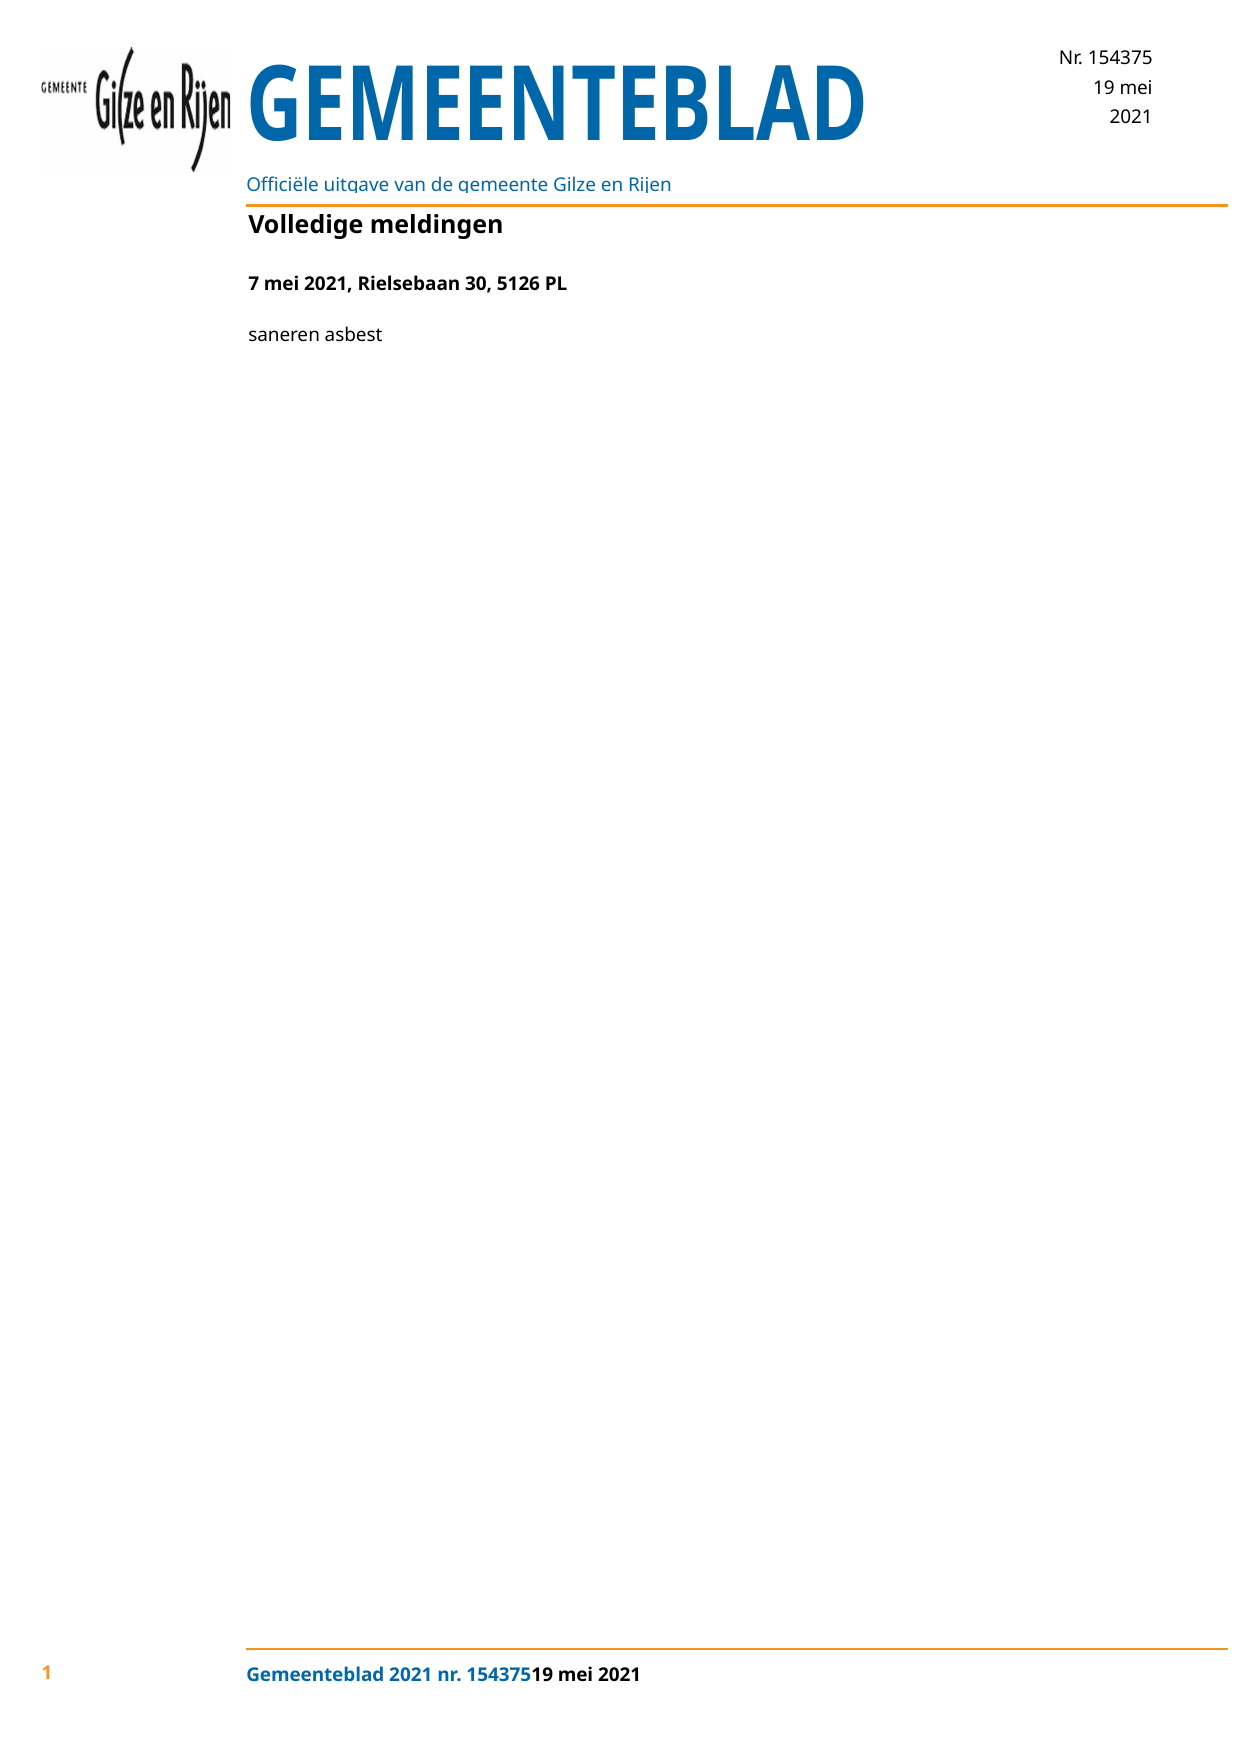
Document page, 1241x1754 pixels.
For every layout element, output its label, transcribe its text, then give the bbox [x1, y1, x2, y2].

text saneren asbest [248, 321, 1152, 346]
text Volledige meldingen [248, 207, 1152, 241]
picture [41, 47, 231, 172]
text 7 mei 2021, Rielsebaan 30, 5126 PL [248, 270, 1152, 296]
